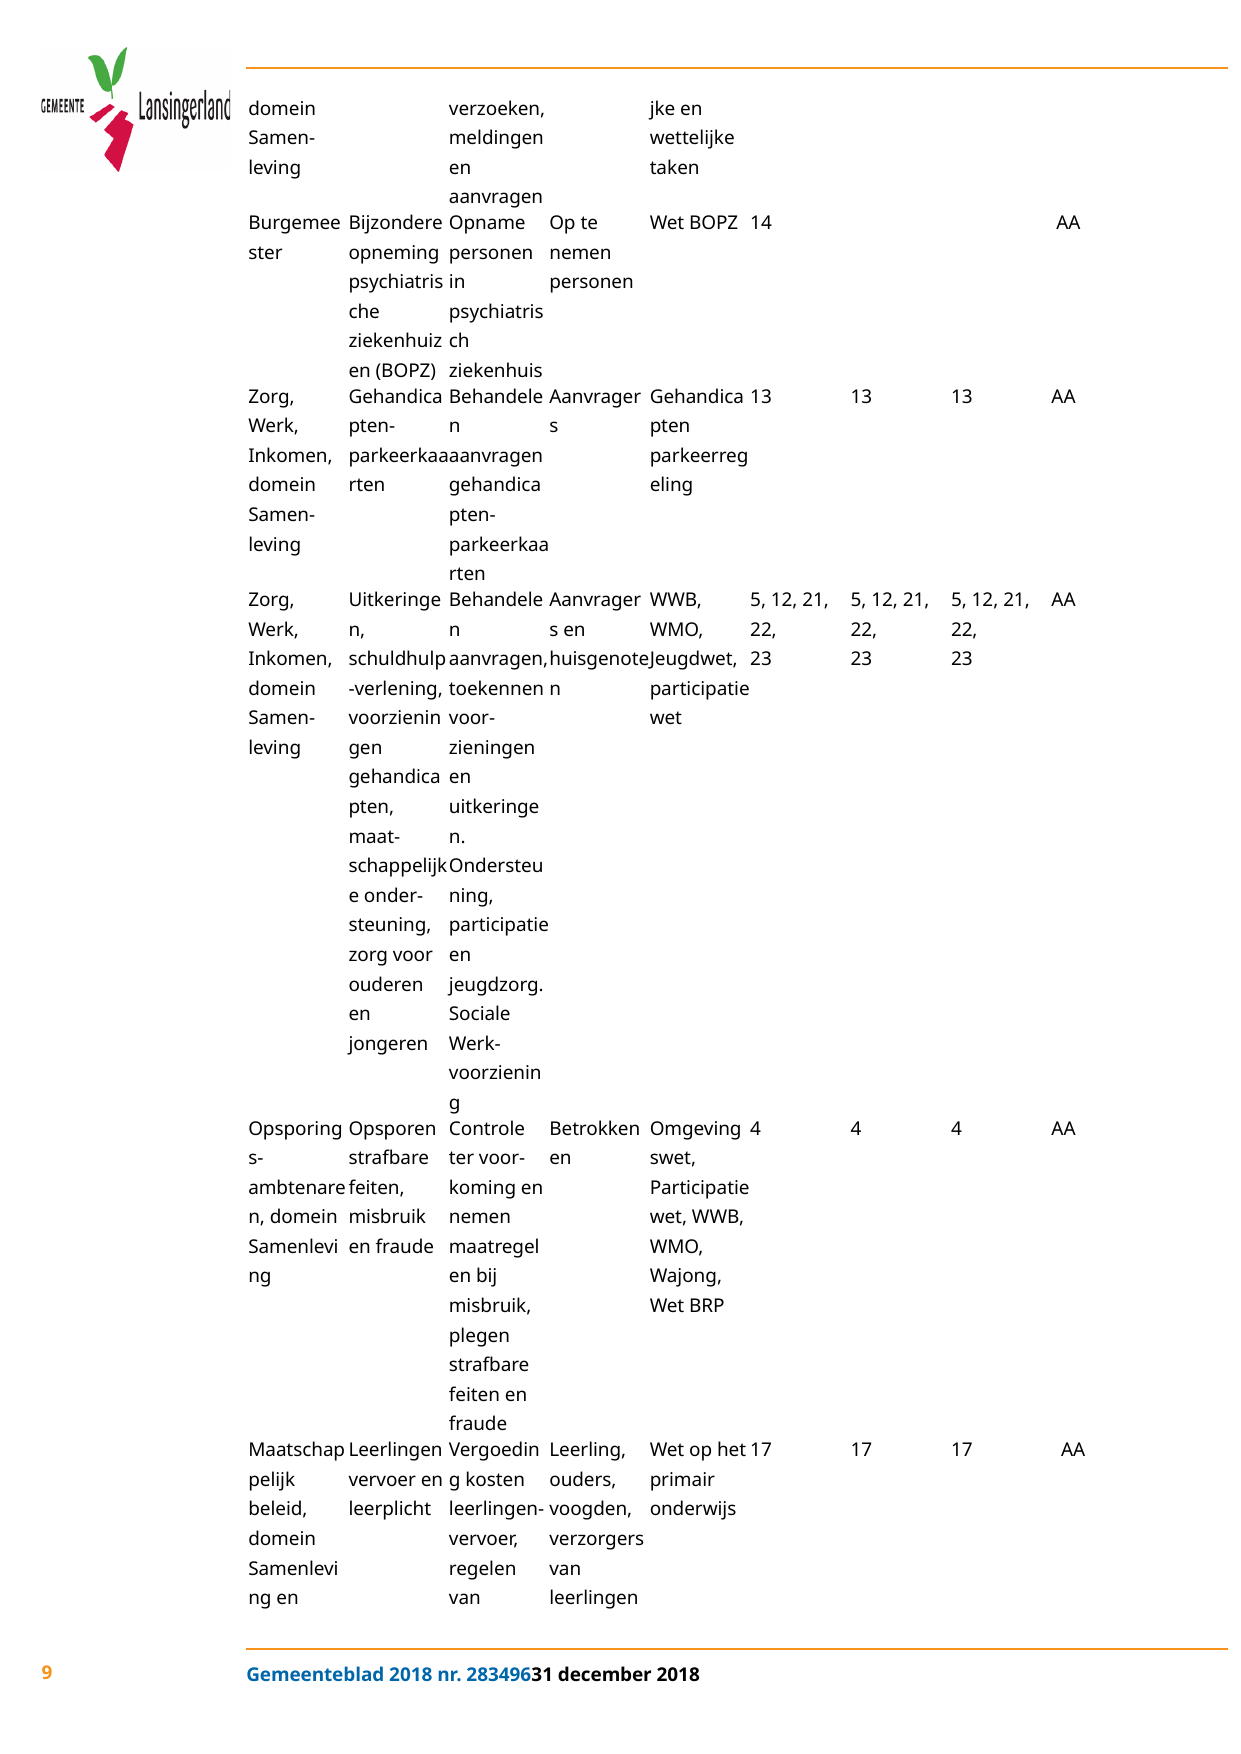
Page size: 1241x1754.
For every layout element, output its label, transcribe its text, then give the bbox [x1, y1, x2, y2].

table_cell Maatschappelijk beleid, domein Samenleving en [248, 1436, 348, 1610]
table_cell Wet BOPZ [650, 209, 750, 383]
table_cell Zorg, Werk, Inkomen, domein Samen-leving [248, 383, 348, 586]
table_cell [850, 209, 951, 383]
table_cell [549, 95, 649, 209]
table_cell 5, 12, 21, 22, 23 [850, 586, 951, 1115]
table_cell Opsporen strafbare feiten, misbruik en fraude [348, 1115, 449, 1436]
table_cell [750, 95, 850, 209]
table_cell jke en wettelijke taken [650, 95, 750, 209]
table_cell [1051, 95, 1152, 209]
table_cell 13 [951, 383, 1051, 586]
table_cell domein Samen-leving [248, 95, 348, 209]
table_cell [951, 209, 1051, 383]
table_cell 5, 12, 21, 22, 23 [750, 586, 850, 1115]
table_cell Wet op het primair onderwijs [650, 1436, 750, 1610]
table_cell Burgemeester [248, 209, 348, 383]
table_cell Uitkeringen, schuldhulp-verlening, voorzieningen gehandicapten, maat-schappelijke onder-steuning, zorg voor ouderen en jongeren [348, 586, 449, 1115]
table_cell 17 [850, 1436, 951, 1610]
table_cell Aanvragers [549, 383, 649, 586]
table_cell Leerlingenvervoer en leerplicht [348, 1436, 449, 1610]
table_cell Controle ter voor-koming en nemen maatregelen bij misbruik, plegen strafbare feiten en fraude [449, 1115, 549, 1436]
table_cell Behandelen aanvragen, toekennen voor-zieningen en uitkeringen. Ondersteuning, participatie en jeugdzorg. Sociale Werk-voorziening [449, 586, 549, 1115]
table_cell Opname personen in psychiatrisch ziekenhuis [449, 209, 549, 383]
table_cell Op te nemen personen [549, 209, 649, 383]
table_cell 14 [750, 209, 850, 383]
table_cell [348, 95, 449, 209]
table_cell AA [1051, 209, 1152, 383]
table_cell verzoeken, meldingen en aanvragen [449, 95, 549, 209]
table_cell 4 [951, 1115, 1051, 1436]
table_cell WWB, WMO, Jeugdwet, participatiewet [650, 586, 750, 1115]
table_cell 17 [951, 1436, 1051, 1610]
table_cell Leerling, ouders, voogden, verzorgers van leerlingen [549, 1436, 649, 1610]
table_cell Opsporings-ambtenaren, domein Samenleving [248, 1115, 348, 1436]
table_cell [850, 95, 951, 209]
table_cell [951, 95, 1051, 209]
table_cell Bijzondere opneming psychiatrische ziekenhuizen (BOPZ) [348, 209, 449, 383]
table_cell Behandelen aanvragen gehandicapten-parkeerkaarten [449, 383, 549, 586]
table_cell 17 [750, 1436, 850, 1610]
table_cell Betrokkenen [549, 1115, 649, 1436]
table_cell AA [1051, 586, 1152, 1115]
table_cell AA [1051, 383, 1152, 586]
picture [41, 47, 231, 172]
table_cell 4 [850, 1115, 951, 1436]
table_cell Gehandicapten-parkeerkaarten [348, 383, 449, 586]
table_cell Gehandicapten parkeerregeling [650, 383, 750, 586]
table_cell 13 [850, 383, 951, 586]
table_cell 13 [750, 383, 850, 586]
table_cell AA [1051, 1436, 1152, 1610]
table_cell Vergoeding kosten leerlingen-vervoer, regelen van [449, 1436, 549, 1610]
table_cell 4 [750, 1115, 850, 1436]
table_cell 5, 12, 21, 22, 23 [951, 586, 1051, 1115]
table_cell Aanvragers en huisgenoten [549, 586, 649, 1115]
table_cell Omgevingswet, Participatiewet, WWB, WMO, Wajong, Wet BRP [650, 1115, 750, 1436]
table_cell AA [1051, 1115, 1152, 1436]
table_cell Zorg, Werk, Inkomen, domein Samen-leving [248, 586, 348, 1115]
